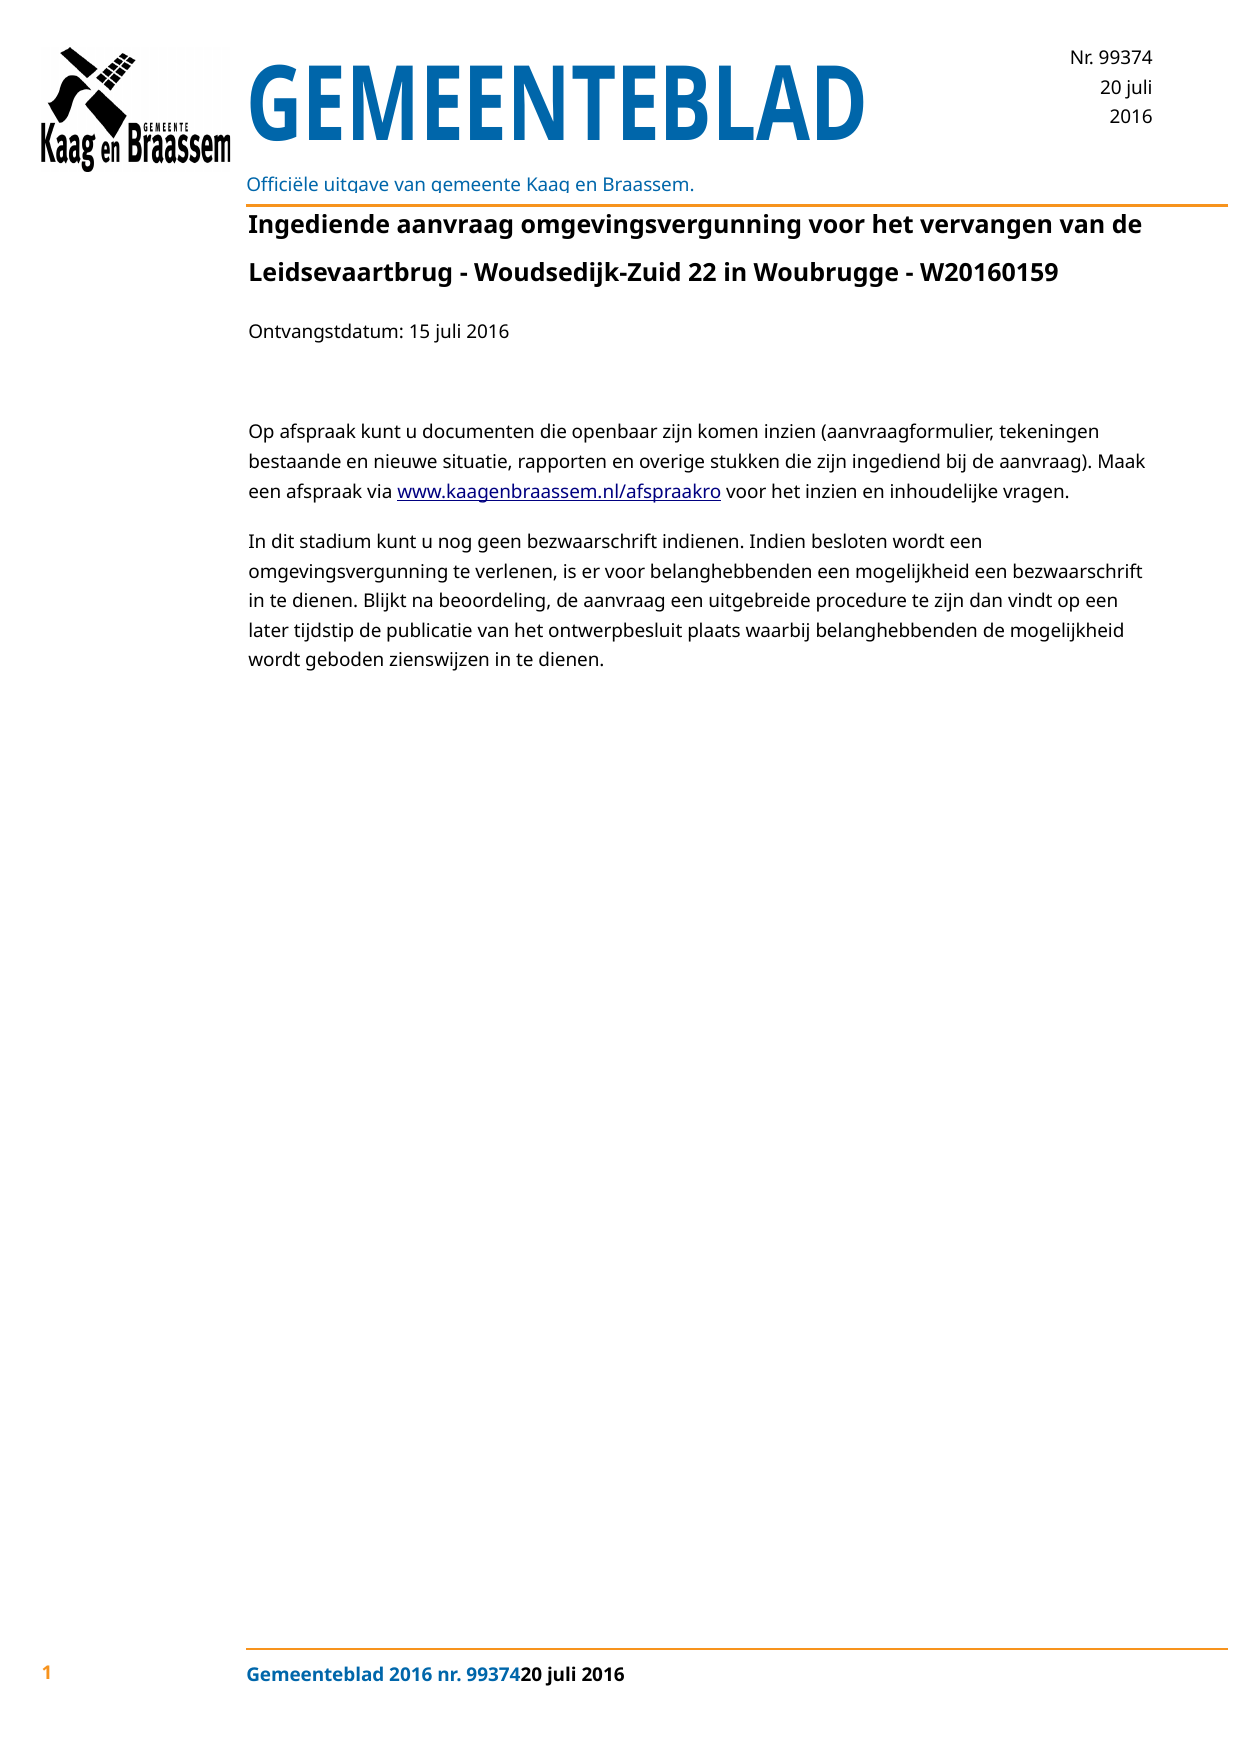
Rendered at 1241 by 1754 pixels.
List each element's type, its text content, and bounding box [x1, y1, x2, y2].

picture [41, 47, 231, 172]
text Op afspraak kunt u documenten die openbaar zijn komen inzien (aanvraagformulier, tekeningen bestaande en nieuwe situatie, rapporten en overige stukken die zijn ingediend bij de aanvraag). Maak een afspraak via www.kaagenbraassem.nl/afspraakro voor het inzien en inhoudelijke vragen. [248, 419, 1152, 504]
text Ontvangstdatum: 15 juli 2016 [248, 318, 1152, 344]
text In dit stadium kunt u nog geen bezwaarschrift indienen. Indien besloten wordt een omgevingsvergunning te verlenen, is er voor belanghebbenden een mogelijkheid een bezwaarschrift in te dienen. Blijkt na beoordeling, de aanvraag een uitgebreide procedure te zijn dan vindt op een later tijdstip de publicatie van het ontwerpbesluit plaats waarbij belanghebbenden de mogelijkheid wordt geboden zienswijzen in te dienen. [248, 528, 1152, 672]
text Ingediende aanvraag omgevingsvergunning voor het vervangen van de Leidsevaartbrug - Woudsedijk-Zuid 22 in Woubrugge - W20160159 [248, 207, 1152, 288]
